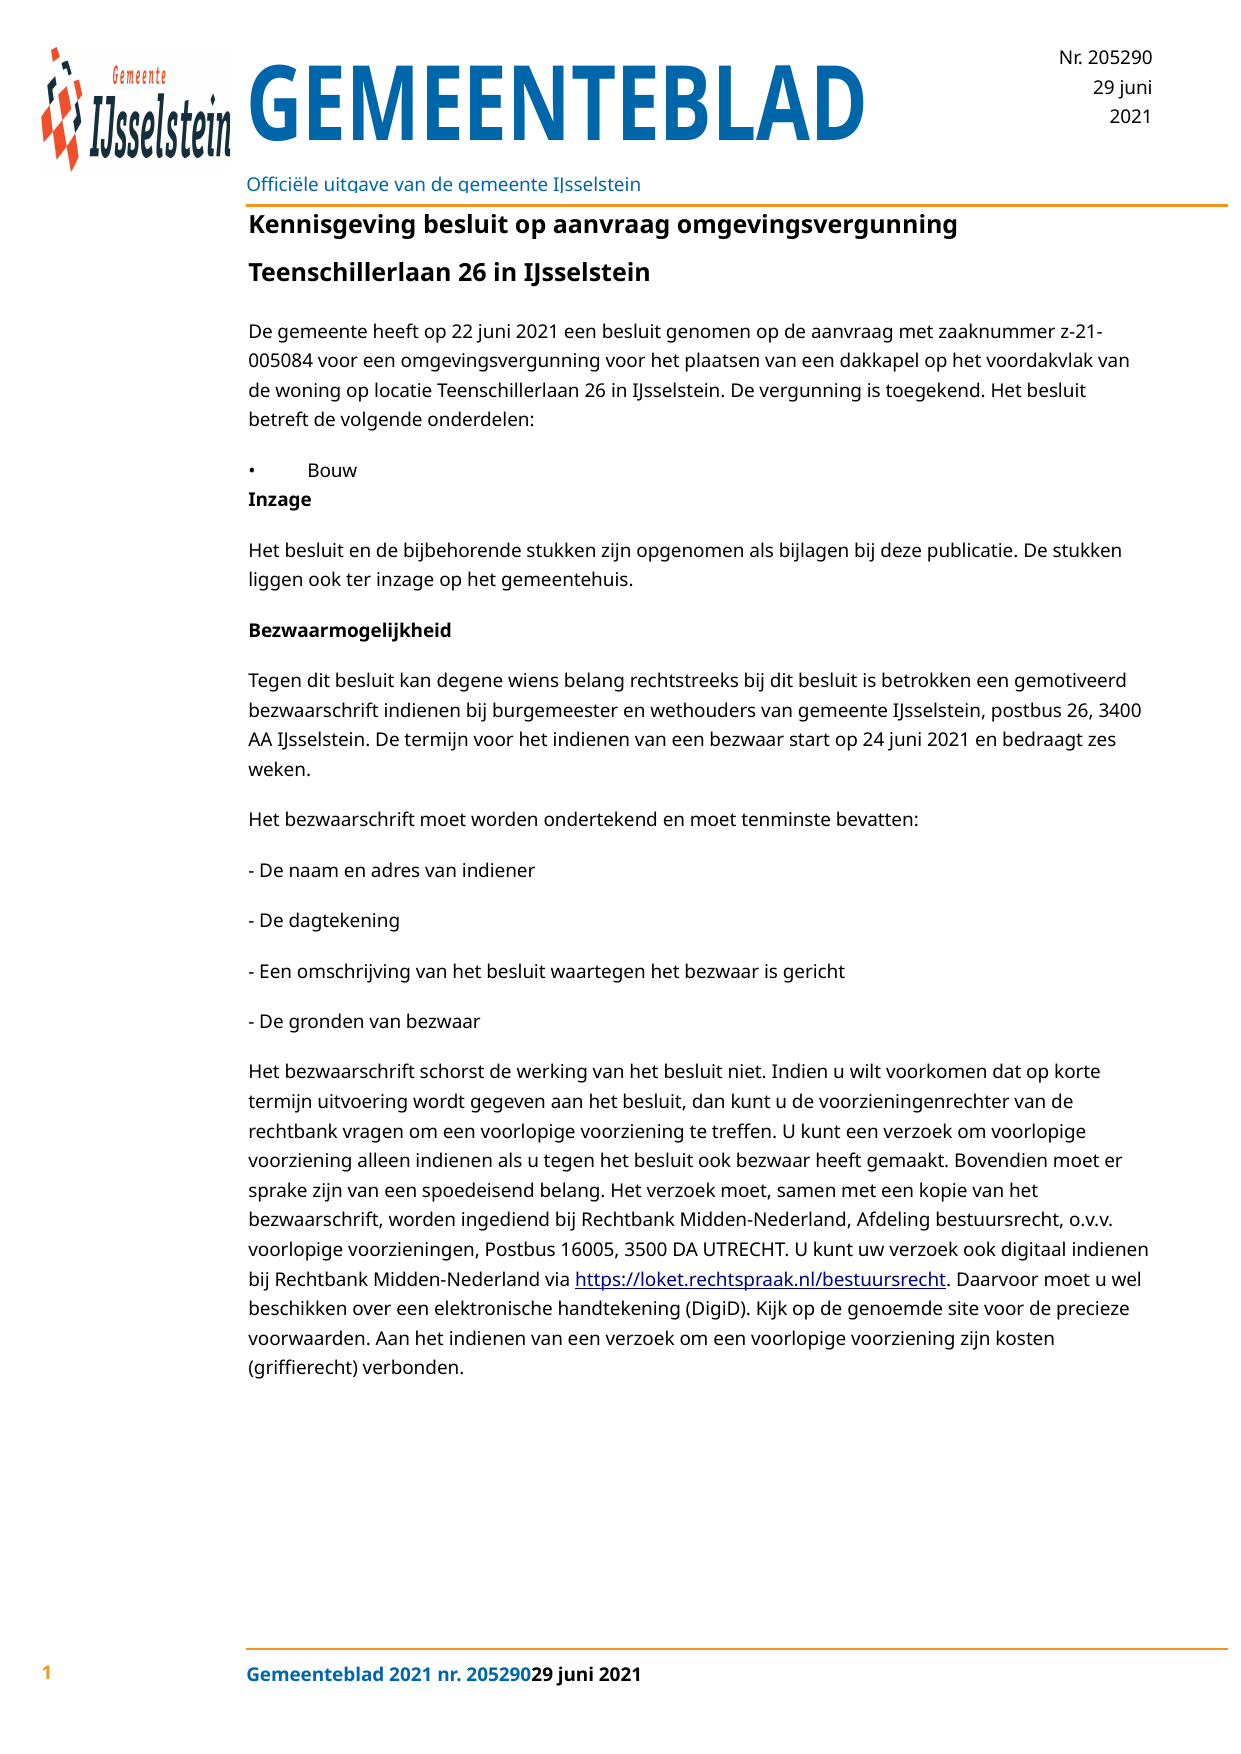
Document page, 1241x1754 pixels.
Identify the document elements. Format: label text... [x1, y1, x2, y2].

picture [41, 47, 231, 172]
text Tegen dit besluit kan degene wiens belang rechtstreeks bij dit besluit is betrokken een gemotiveerd bezwaarschrift indienen bij burgemeester en wethouders van gemeente IJsselstein, postbus 26, 3400 AA IJsselstein. De termijn voor het indienen van een bezwaar start op 24 juni 2021 en bedraagt zes weken. [248, 667, 1152, 782]
text - De naam en adres van indiener [248, 857, 1152, 883]
text Inzage [248, 487, 1152, 512]
text - Een omschrijving van het besluit waartegen het bezwaar is gericht [248, 958, 1152, 984]
text Bezwaarmogelijkheid [248, 617, 1152, 643]
text Het bezwaarschrift moet worden ondertekend en moet tenminste bevatten: [248, 807, 1152, 832]
list Bouw [248, 457, 1152, 483]
text Het bezwaarschrift schorst de werking van het besluit niet. Indien u wilt voorkomen dat op korte termijn uitvoering wordt gegeven aan het besluit, dan kunt u de voorzieningenrechter van de rechtbank vragen om een voorlopige voorziening te treffen. U kunt een verzoek om voorlopige voorziening alleen indienen als u tegen het besluit ook bezwaar heeft gemaakt. Bovendien moet er sprake zijn van een spoedeisend belang. Het verzoek moet, samen met een kopie van het bezwaarschrift, worden ingediend bij Rechtbank Midden-Nederland, Afdeling bestuursrecht, o.v.v. voorlopige voorzieningen, Postbus 16005, 3500 DA UTRECHT. U kunt uw verzoek ook digitaal indienen bij Rechtbank Midden-Nederland via https://loket.rechtspraak.nl/bestuursrecht. Daarvoor moet u wel beschikken over een elektronische handtekening (DigiD). Kijk op de genoemde site voor de precieze voorwaarden. Aan het indienen van een verzoek om een voorlopige voorziening zijn kosten (griffierecht) verbonden. [248, 1059, 1152, 1380]
text - De dagtekening [248, 907, 1152, 933]
text - De gronden van bezwaar [248, 1008, 1152, 1034]
text De gemeente heeft op 22 juni 2021 een besluit genomen op de aanvraag met zaaknummer z-21-005084 voor een omgevingsvergunning voor het plaatsen van een dakkapel op het voordakvlak van de woning op locatie Teenschillerlaan 26 in IJsselstein. De vergunning is toegekend. Het besluit betreft de volgende onderdelen: [248, 318, 1152, 432]
text Kennisgeving besluit op aanvraag omgevingsvergunning Teenschillerlaan 26 in IJsselstein [248, 207, 1152, 288]
text Het besluit en de bijbehorende stukken zijn opgenomen als bijlagen bij deze publicatie. De stukken liggen ook ter inzage op het gemeentehuis. [248, 537, 1152, 592]
